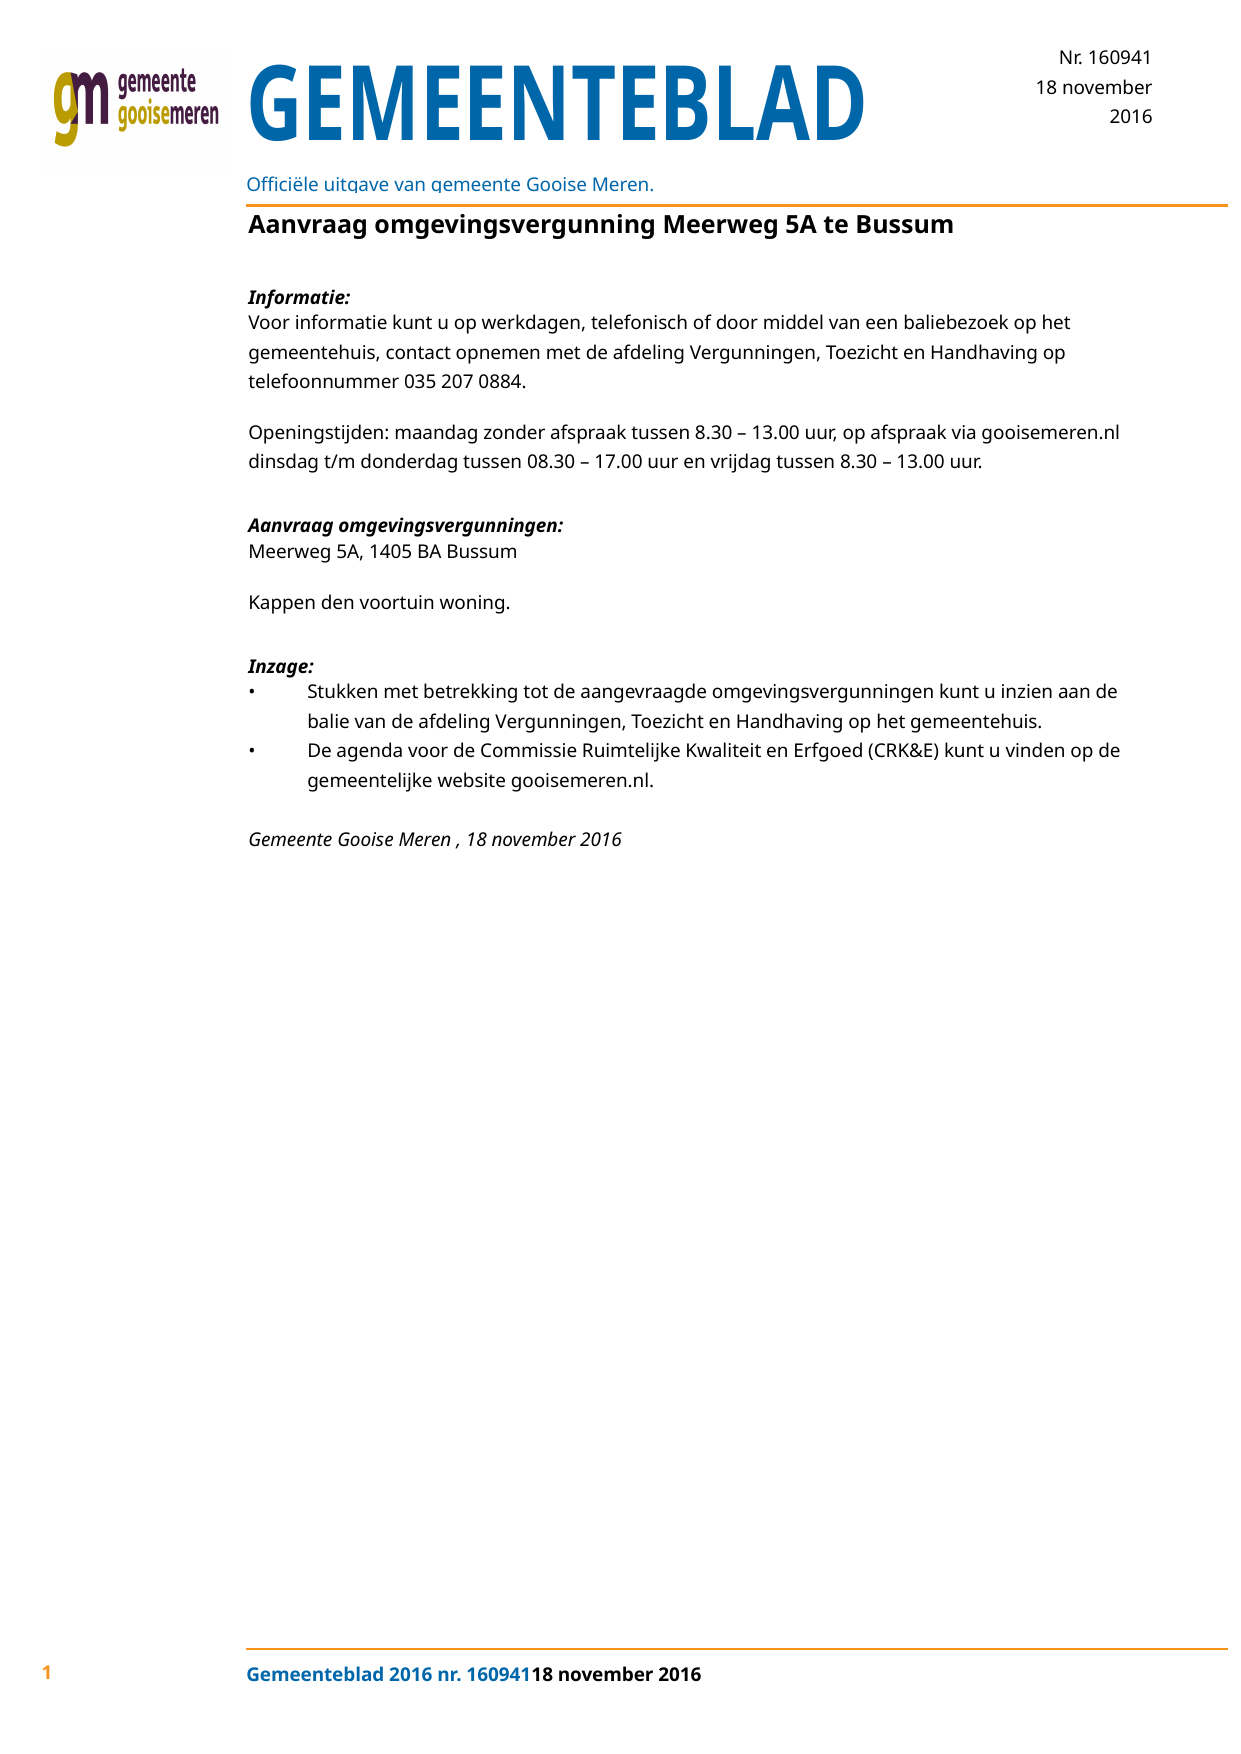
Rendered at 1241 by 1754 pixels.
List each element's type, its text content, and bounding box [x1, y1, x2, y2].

text Inzage: [248, 653, 1152, 678]
picture [41, 47, 231, 172]
text Informatie: [248, 284, 1152, 309]
text Kappen den voortuin woning. [248, 589, 1152, 614]
text Meerweg 5A, 1405 BA Bussum [248, 538, 1152, 564]
text Voor informatie kunt u op werkdagen, telefonisch of door middel van een baliebezoek op het gemeentehuis, contact opnemen met de afdeling Vergunningen, Toezicht en Handhaving op telefoonnummer 035 207 0884. [248, 309, 1152, 394]
list De agenda voor de Commissie Ruimtelijke Kwaliteit en Erfgoed (CRK&E) kunt u vinden op de gemeentelijke website gooisemeren.nl. [248, 738, 1152, 793]
text Aanvraag omgevingsvergunning Meerweg 5A te Bussum [248, 207, 1152, 241]
text Aanvraag omgevingsvergunningen: [248, 513, 1152, 538]
text Gemeente Gooise Meren , 18 november 2016 [248, 826, 1152, 852]
list Stukken met betrekking tot de aangevraagde omgevingsvergunningen kunt u inzien aan de balie van de afdeling Vergunningen, Toezicht en Handhaving op het gemeentehuis. [248, 678, 1152, 734]
text Openingstijden: maandag zonder afspraak tussen 8.30 – 13.00 uur, op afspraak via gooisemeren.nl dinsdag t/m donderdag tussen 08.30 – 17.00 uur en vrijdag tussen 8.30 – 13.00 uur. [248, 419, 1152, 474]
